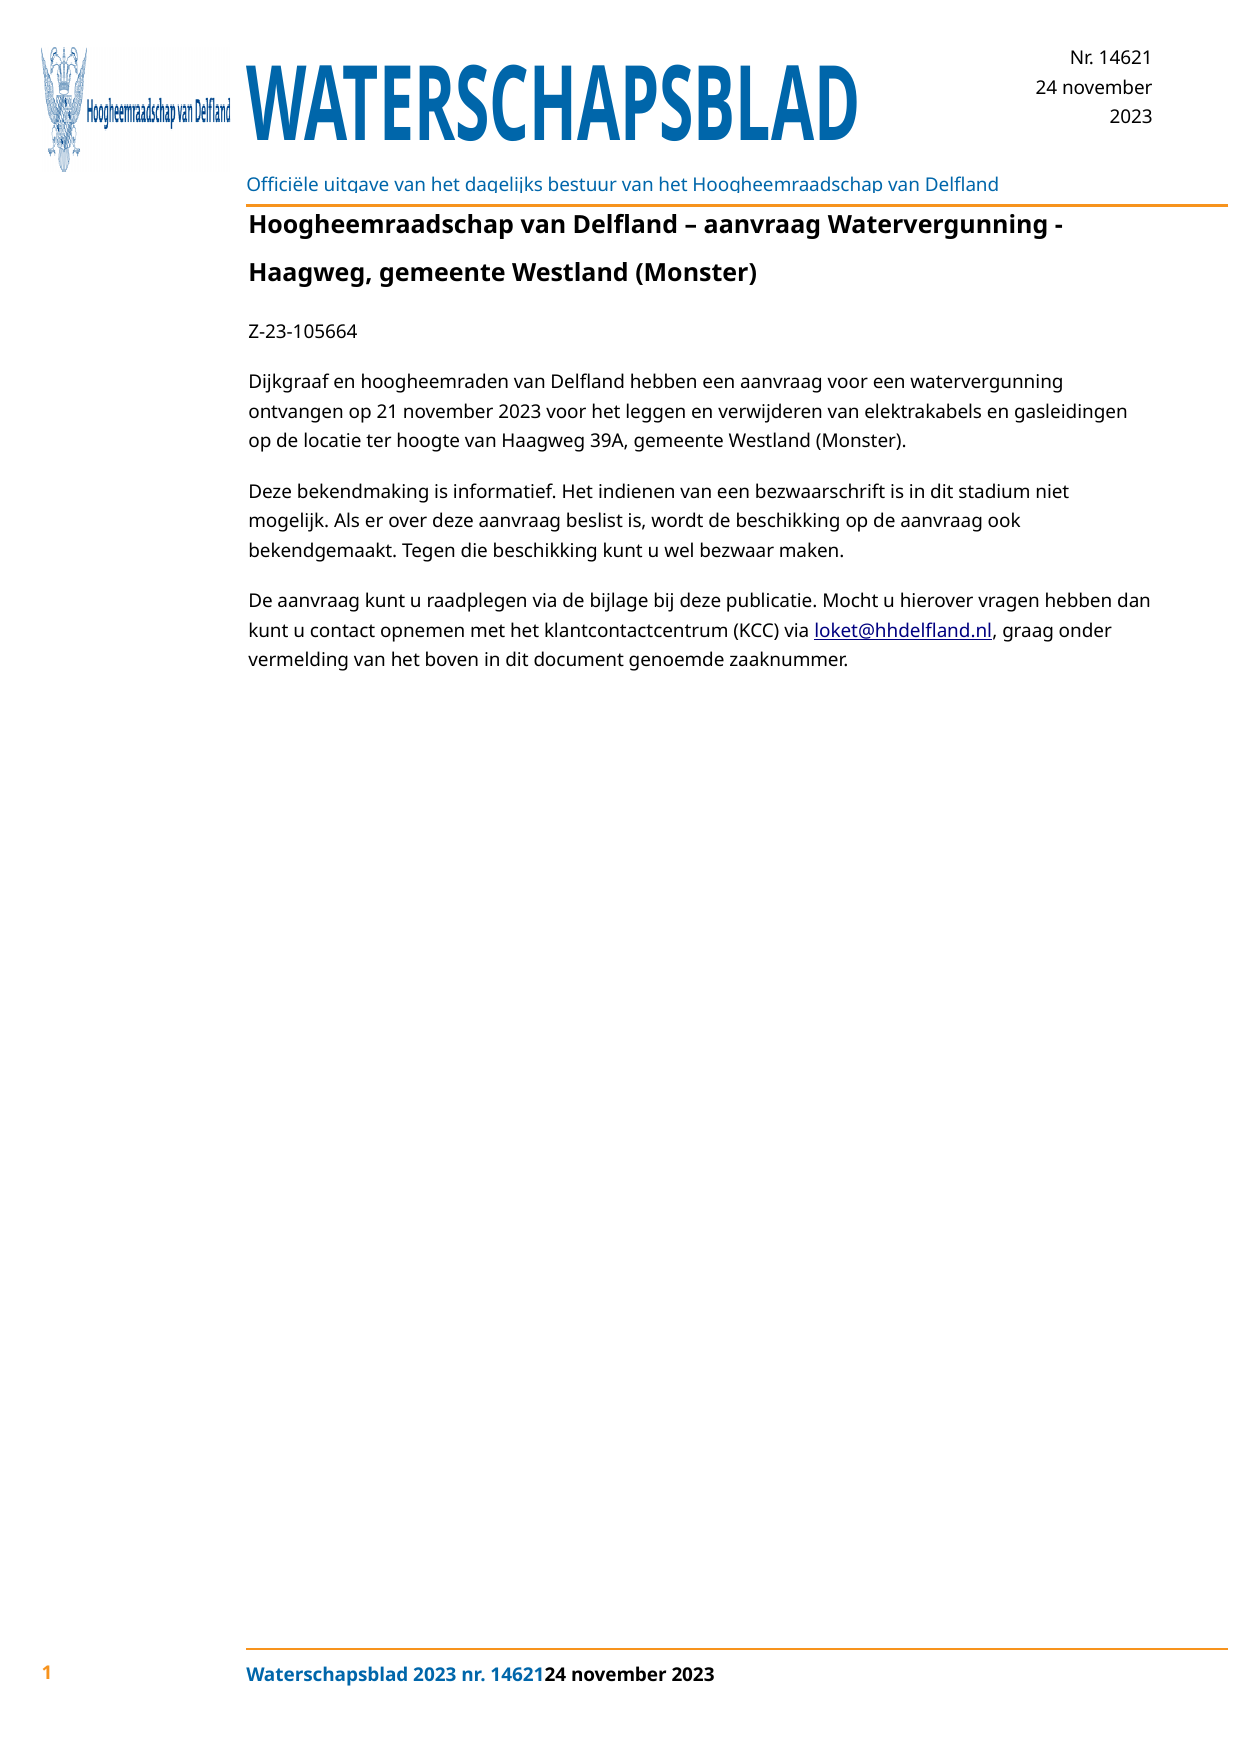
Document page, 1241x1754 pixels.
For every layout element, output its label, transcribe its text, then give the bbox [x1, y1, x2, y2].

text Dijkgraaf en hoogheemraden van Delfland hebben een aanvraag voor een watervergunning ontvangen op 21 november 2023 voor het leggen en verwijderen van elektrakabels en gasleidingen op de locatie ter hoogte van Haagweg 39A, gemeente Westland (Monster). [248, 368, 1152, 453]
text De aanvraag kunt u raadplegen via de bijlage bij deze publicatie. Mocht u hierover vragen hebben dan kunt u contact opnemen met het klantcontactcentrum (KCC) via loket@hhdelfland.nl, graag onder vermelding van het boven in dit document genoemde zaaknummer. [248, 587, 1152, 672]
picture [41, 47, 231, 172]
text Z-23-105664 [248, 318, 1152, 344]
text Hoogheemraadschap van Delfland – aanvraag Watervergunning - Haagweg, gemeente Westland (Monster) [248, 207, 1152, 288]
text Deze bekendmaking is informatief. Het indienen van een bezwaarschrift is in dit stadium niet mogelijk. Als er over deze aanvraag beslist is, wordt de beschikking op de aanvraag ook bekendgemaakt. Tegen die beschikking kunt u wel bezwaar maken. [248, 478, 1152, 563]
